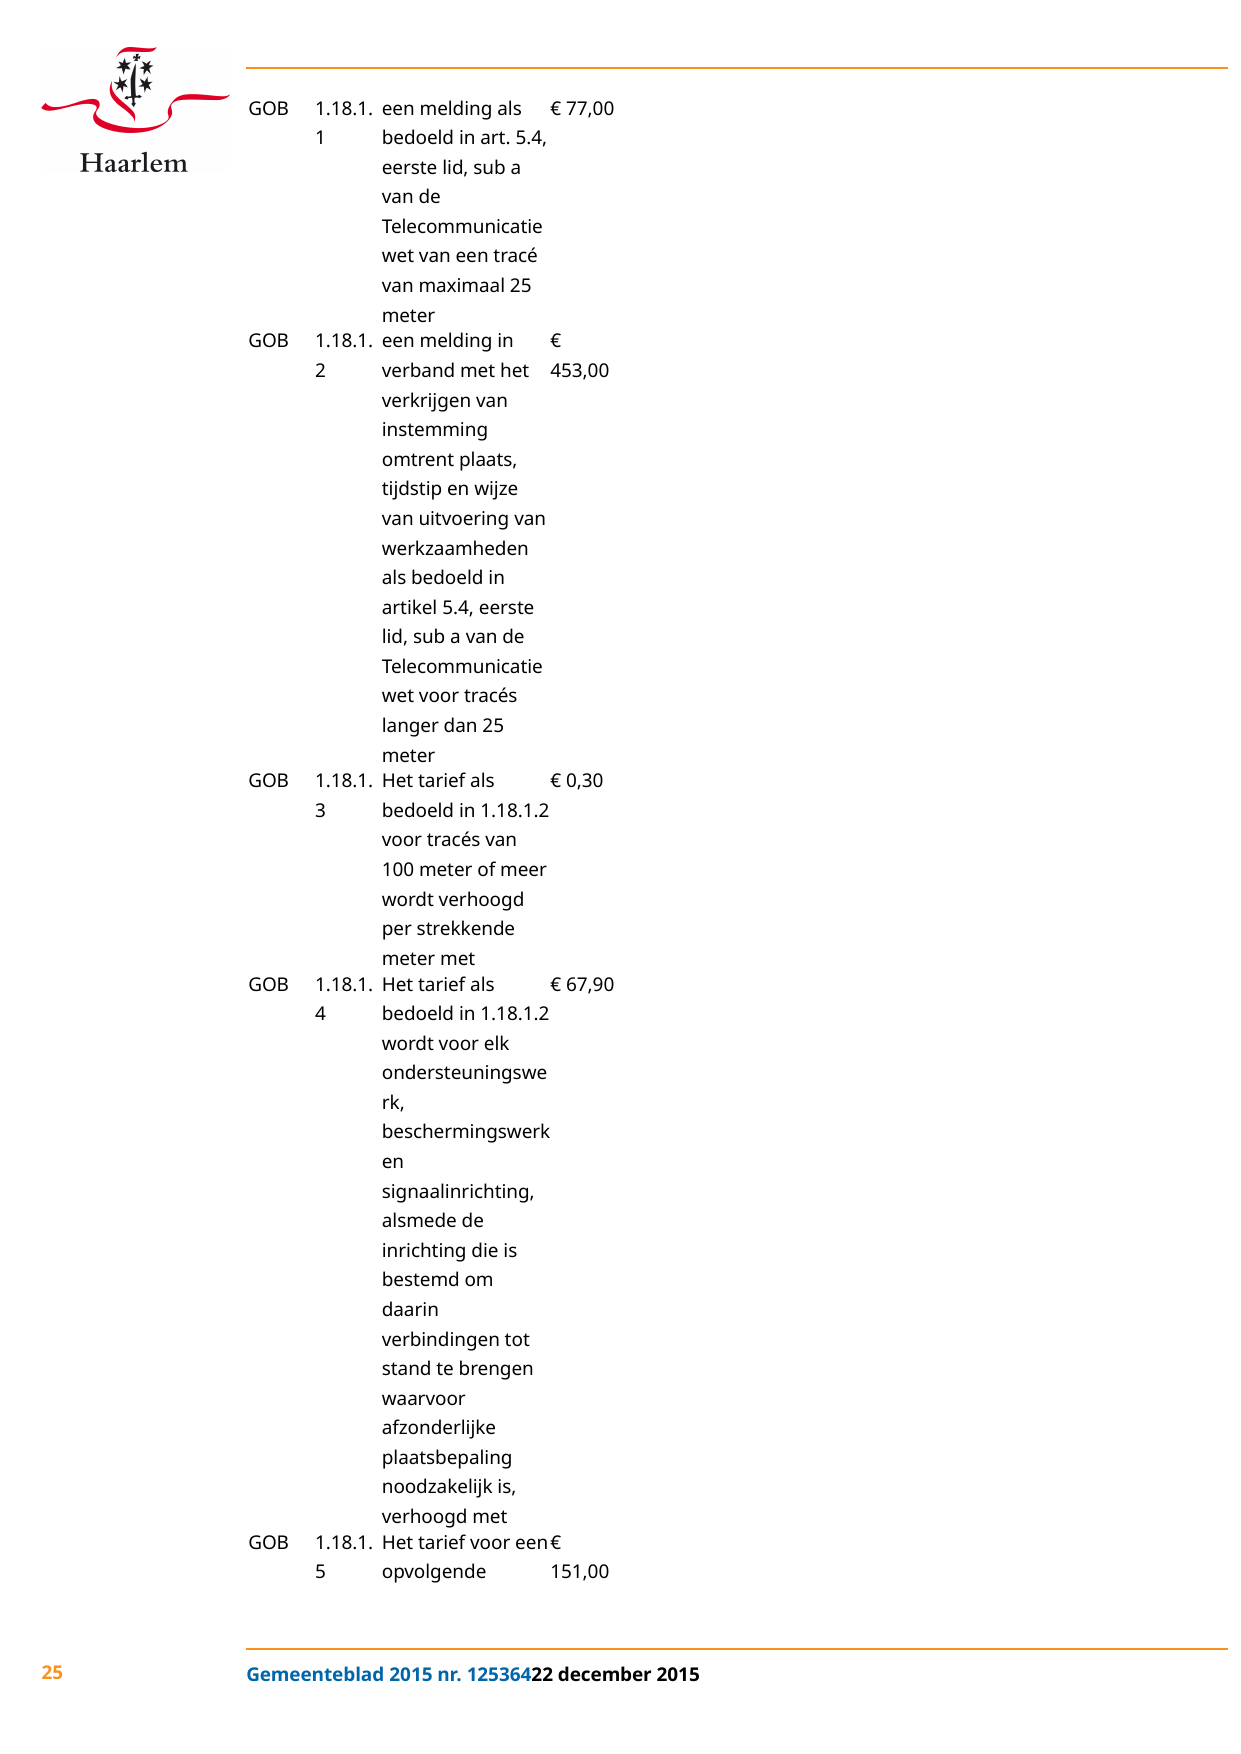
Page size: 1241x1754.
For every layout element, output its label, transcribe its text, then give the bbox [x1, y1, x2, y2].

table_cell [1018, 971, 1085, 1529]
table_cell [751, 768, 817, 971]
table_cell [684, 971, 751, 1529]
table_cell [951, 971, 1018, 1529]
table_cell [751, 95, 817, 328]
table_cell [751, 1529, 817, 1584]
table_cell € 453,00 [550, 328, 617, 767]
table_cell [1018, 95, 1085, 328]
table_cell [951, 95, 1018, 328]
table_cell 1.18.1.4 [315, 971, 382, 1529]
table_cell [1085, 768, 1152, 971]
table_cell [884, 1529, 951, 1584]
table_cell [884, 971, 951, 1529]
table_cell € 67,90 [550, 971, 617, 1529]
table_cell [751, 971, 817, 1529]
table_cell € 0,30 [550, 768, 617, 971]
table_cell [818, 971, 884, 1529]
table_cell [617, 328, 684, 767]
table_cell GOB [248, 768, 315, 971]
table_cell [1018, 1529, 1085, 1584]
table_cell [1085, 328, 1152, 767]
table_cell een melding als bedoeld in art. 5.4, eerste lid, sub a van de Telecommunicatiewet van een tracé van maximaal 25 meter [382, 95, 550, 328]
table_cell Het tarief voor een opvolgende [382, 1529, 550, 1584]
table_cell [684, 95, 751, 328]
table_cell 1.18.1.2 [315, 328, 382, 767]
table_cell GOB [248, 328, 315, 767]
table_cell GOB [248, 1529, 315, 1584]
table_cell [684, 328, 751, 767]
table_cell [884, 328, 951, 767]
table_cell [1018, 328, 1085, 767]
table_cell [818, 768, 884, 971]
table_cell [951, 1529, 1018, 1584]
table_cell [818, 1529, 884, 1584]
table_cell [1085, 1529, 1152, 1584]
table_cell Het tarief als bedoeld in 1.18.1.2 voor tracés van 100 meter of meer wordt verhoogd per strekkende meter met [382, 768, 550, 971]
table_cell [617, 95, 684, 328]
table_cell Het tarief als bedoeld in 1.18.1.2 wordt voor elk ondersteuningswerk, beschermingswerk en signaalinrichting, alsmede de inrichting die is bestemd om daarin verbindingen tot stand te brengen waarvoor afzonderlijke plaatsbepaling noodzakelijk is, verhoogd met [382, 971, 550, 1529]
picture [41, 47, 231, 172]
table_cell 1.18.1.3 [315, 768, 382, 971]
table_cell 1.18.1.1 [315, 95, 382, 328]
table_cell 1.18.1.5 [315, 1529, 382, 1584]
table_cell een melding in verband met het verkrijgen van instemming omtrent plaats, tijdstip en wijze van uitvoering van werkzaamheden als bedoeld in artikel 5.4, eerste lid, sub a van de Telecommunicatiewet voor tracés langer dan 25 meter [382, 328, 550, 767]
table_cell [1018, 768, 1085, 971]
table_cell [1085, 95, 1152, 328]
table_cell [884, 95, 951, 328]
table_cell [951, 768, 1018, 971]
table_cell [818, 328, 884, 767]
table_cell [617, 768, 684, 971]
table_cell [1085, 971, 1152, 1529]
table_cell GOB [248, 95, 315, 328]
table_cell [617, 971, 684, 1529]
table_cell [684, 1529, 751, 1584]
table_cell [818, 95, 884, 328]
table_cell [684, 768, 751, 971]
table_cell GOB [248, 971, 315, 1529]
table_cell [617, 1529, 684, 1584]
table_cell [884, 768, 951, 971]
table_cell € 151,00 [550, 1529, 617, 1584]
table_cell € 77,00 [550, 95, 617, 328]
table_cell [951, 328, 1018, 767]
table_cell [751, 328, 817, 767]
